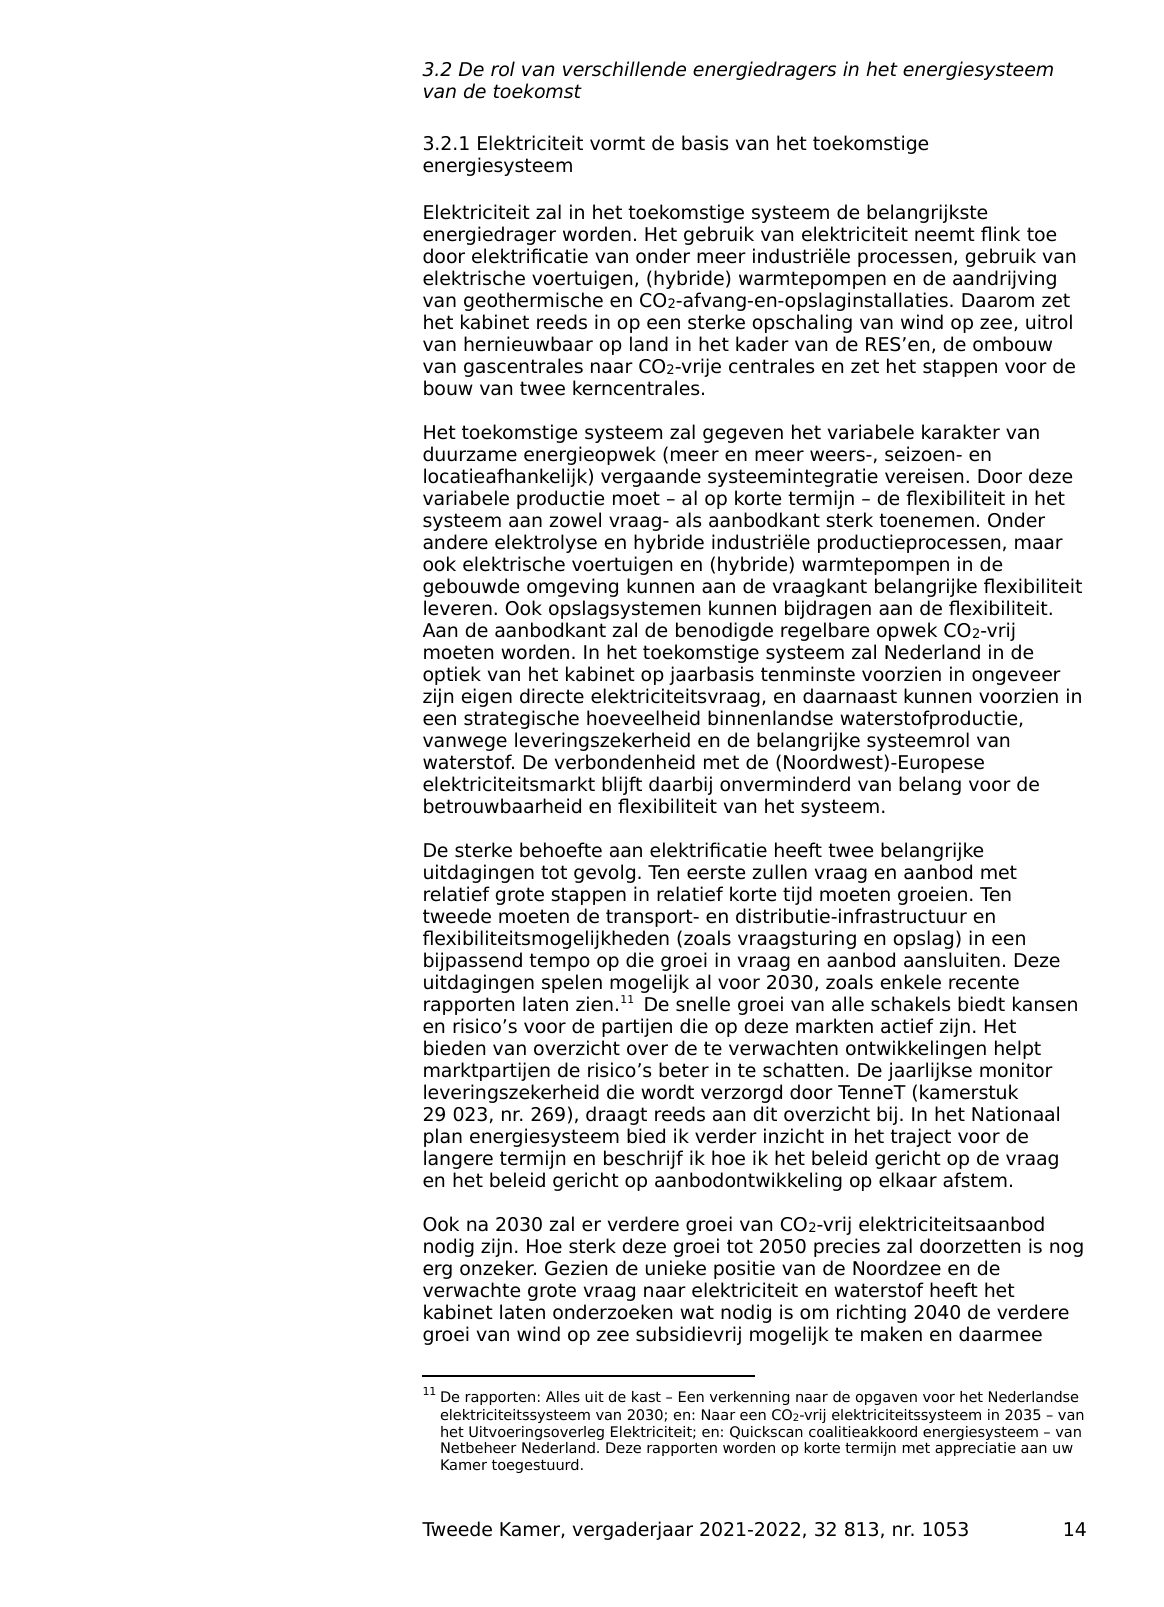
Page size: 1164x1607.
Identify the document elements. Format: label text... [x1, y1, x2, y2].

subtitle 3.2 De rol van verschillende energiedragers in het energiesysteem van de toekomst [422, 59, 1087, 103]
text Het toekomstige systeem zal gegeven het variabele karakter van duurzame energieopwek (meer en meer weers-, seizoen- en locatieafhankelijk) vergaande systeemintegratie vereisen. Door deze variabele productie moet – al op korte termijn – de flexibiliteit in het systeem aan zowel vraag- als aanbodkant sterk toenemen. Onder andere elektrolyse en hybride industriële productieprocessen, maar ook elektrische voertuigen en (hybride) warmtepompen in de gebouwde omgeving kunnen aan de vraagkant belangrijke flexibiliteit leveren. Ook opslagsystemen kunnen bijdragen aan de flexibiliteit. Aan de aanbodkant zal de benodigde regelbare opwek CO2-vrij moeten worden. In het toekomstige systeem zal Nederland in de optiek van het kabinet op jaarbasis tenminste voorzien in ongeveer zijn eigen directe elektriciteitsvraag, en daarnaast kunnen voorzien in een strategische hoeveelheid binnenlandse waterstofproductie, vanwege leveringszekerheid en de belangrijke systeemrol van waterstof. De verbondenheid met de (Noordwest)-Europese elektriciteitsmarkt blijft daarbij onverminderd van belang voor de betrouwbaarheid en flexibiliteit van het systeem. [422, 422, 1087, 818]
subtitle 3.2.1 Elektriciteit vormt de basis van het toekomstige energiesysteem [422, 133, 1087, 177]
text Ook na 2030 zal er verdere groei van CO2-vrij elektriciteitsaanbod nodig zijn. Hoe sterk deze groei tot 2050 precies zal doorzetten is nog erg onzeker. Gezien de unieke positie van de Noordzee en de verwachte grote vraag naar elektriciteit en waterstof heeft het kabinet laten onderzoeken wat nodig is om richting 2040 de verdere groei van wind op zee subsidievrij mogelijk te maken en daarmee [422, 1214, 1087, 1346]
text Elektriciteit zal in het toekomstige systeem de belangrijkste energiedrager worden. Het gebruik van elektriciteit neemt flink toe door elektrificatie van onder meer industriële processen, gebruik van elektrische voertuigen, (hybride) warmtepompen en de aandrijving van geothermische en CO2-afvang-en-opslaginstallaties. Daarom zet het kabinet reeds in op een sterke opschaling van wind op zee, uitrol van hernieuwbaar op land in het kader van de RES’en, de ombouw van gascentrales naar CO2-vrije centrales en zet het stappen voor de bouw van twee kerncentrales. [422, 202, 1087, 400]
text De rapporten: Alles uit de kast – Een verkenning naar de opgaven voor het Nederlandse elektriciteitssysteem van 2030; en: Naar een CO2-vrij elektriciteitssysteem in 2035 – van het Uitvoeringsoverleg Elektriciteit; en: Quickscan coalitieakkoord energiesysteem – van Netbeheer Nederland. Deze rapporten worden op korte termijn met appreciatie aan uw Kamer toegestuurd. [422, 1385, 1087, 1474]
text De sterke behoefte aan elektrificatie heeft twee belangrijke uitdagingen tot gevolg. Ten eerste zullen vraag en aanbod met relatief grote stappen in relatief korte tijd moeten groeien. Ten tweede moeten de transport- en distributie-infrastructuur en flexibiliteitsmogelijkheden (zoals vraagsturing en opslag) in een bijpassend tempo op die groei in vraag en aanbod aansluiten. Deze uitdagingen spelen mogelijk al voor 2030, zoals enkele recente rapporten laten zien. De snelle groei van alle schakels biedt kansen en risico’s voor de partijen die op deze markten actief zijn. Het bieden van overzicht over de te verwachten ontwikkelingen helpt marktpartijen de risico’s beter in te schatten. De jaarlijkse monitor leveringszekerheid die wordt verzorgd door TenneT (kamerstuk 29 023, nr. 269), draagt reeds aan dit overzicht bij. In het Nationaal plan energiesysteem bied ik verder inzicht in het traject voor de langere termijn en beschrijf ik hoe ik het beleid gericht op de vraag en het beleid gericht op aanbodontwikkeling op elkaar afstem. [422, 840, 1087, 1191]
